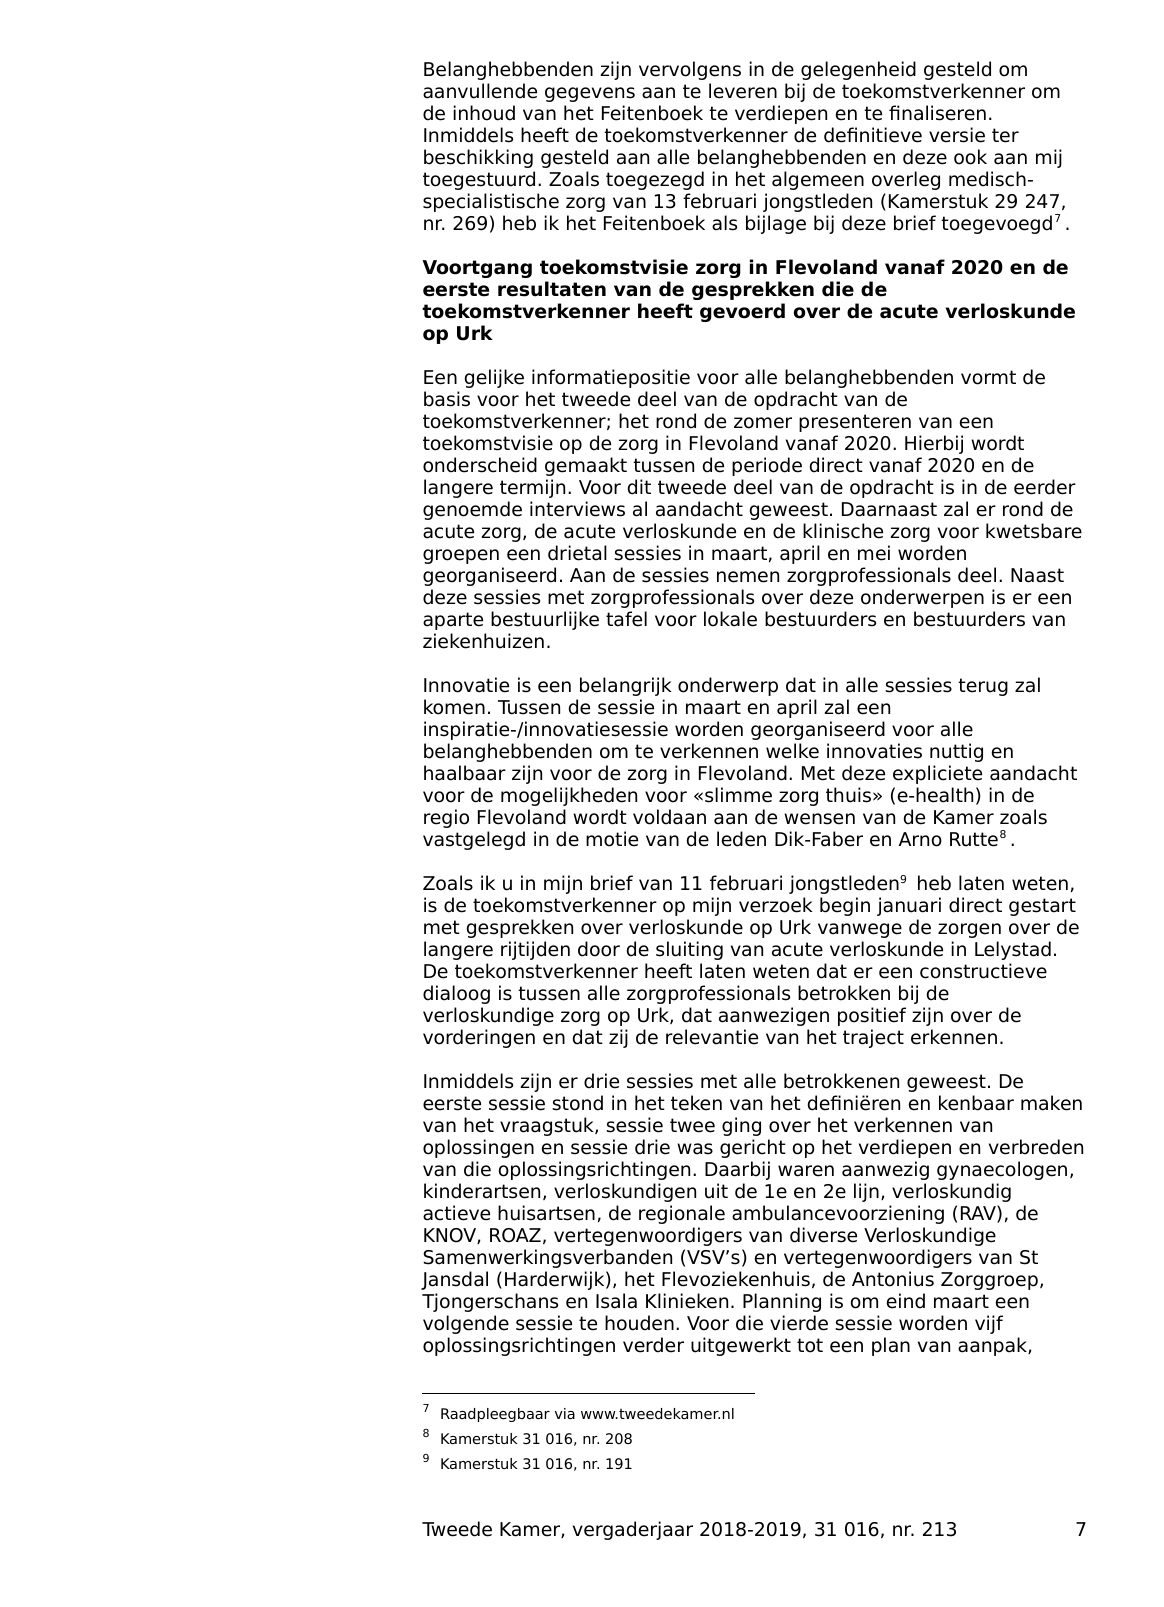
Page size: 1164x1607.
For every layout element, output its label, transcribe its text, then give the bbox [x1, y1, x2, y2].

subtitle Voortgang toekomstvisie zorg in Flevoland vanaf 2020 en de eerste resultaten van de gesprekken die de toekomstverkenner heeft gevoerd over de acute verloskunde op Urk [422, 257, 1087, 345]
text Kamerstuk 31 016, nr. 208 [422, 1427, 1087, 1449]
text Innovatie is een belangrijk onderwerp dat in alle sessies terug zal komen. Tussen de sessie in maart en april zal een inspiratie-/innovatiesessie worden georganiseerd voor alle belanghebbenden om te verkennen welke innovaties nuttig en haalbaar zijn voor de zorg in Flevoland. Met deze expliciete aandacht voor de mogelijkheden voor «slimme zorg thuis» (e-health) in de regio Flevoland wordt voldaan aan de wensen van de Kamer zoals vastgelegd in de motie van de leden Dik-Faber en Arno Rutte. [422, 675, 1087, 851]
text Inmiddels zijn er drie sessies met alle betrokkenen geweest. De eerste sessie stond in het teken van het definiëren en kenbaar maken van het vraagstuk, sessie twee ging over het verkennen van oplossingen en sessie drie was gericht op het verdiepen en verbreden van die oplossingsrichtingen. Daarbij waren aanwezig gynaecologen, kinderartsen, verloskundigen uit de 1e en 2e lijn, verloskundig actieve huisartsen, de regionale ambulancevoorziening (RAV), de KNOV, ROAZ, vertegenwoordigers van diverse Verloskundige Samenwerkingsverbanden (VSV’s) en vertegenwoordigers van St Jansdal (Harderwijk), het Flevoziekenhuis, de Antonius Zorggroep, Tjongerschans en Isala Klinieken. Planning is om eind maart een volgende sessie te houden. Voor die vierde sessie worden vijf oplossingsrichtingen verder uitgewerkt tot een plan van aanpak, [422, 1071, 1087, 1357]
text Kamerstuk 31 016, nr. 191 [422, 1452, 1087, 1474]
text Zoals ik u in mijn brief van 11 februari jongstleden heb laten weten, is de toekomstverkenner op mijn verzoek begin januari direct gestart met gesprekken over verloskunde op Urk vanwege de zorgen over de langere rijtijden door de sluiting van acute verloskunde in Lelystad. De toekomstverkenner heeft laten weten dat er een constructieve dialoog is tussen alle zorgprofessionals betrokken bij de verloskundige zorg op Urk, dat aanwezigen positief zijn over de vorderingen en dat zij de relevantie van het traject erkennen. [422, 873, 1087, 1049]
text Raadpleegbaar via www.tweedekamer.nl [422, 1402, 1087, 1424]
text Een gelijke informatiepositie voor alle belanghebbenden vormt de basis voor het tweede deel van de opdracht van de toekomstverkenner; het rond de zomer presenteren van een toekomstvisie op de zorg in Flevoland vanaf 2020. Hierbij wordt onderscheid gemaakt tussen de periode direct vanaf 2020 en de langere termijn. Voor dit tweede deel van de opdracht is in de eerder genoemde interviews al aandacht geweest. Daarnaast zal er rond de acute zorg, de acute verloskunde en de klinische zorg voor kwetsbare groepen een drietal sessies in maart, april en mei worden georganiseerd. Aan de sessies nemen zorgprofessionals deel. Naast deze sessies met zorgprofessionals over deze onderwerpen is er een aparte bestuurlijke tafel voor lokale bestuurders en bestuurders van ziekenhuizen. [422, 367, 1087, 653]
text Belanghebbenden zijn vervolgens in de gelegenheid gesteld om aanvullende gegevens aan te leveren bij de toekomstverkenner om de inhoud van het Feitenboek te verdiepen en te finaliseren. Inmiddels heeft de toekomstverkenner de definitieve versie ter beschikking gesteld aan alle belanghebbenden en deze ook aan mij toegestuurd. Zoals toegezegd in het algemeen overleg medisch-specialistische zorg van 13 februari jongstleden (Kamerstuk 29 247, nr. 269) heb ik het Feitenboek als bijlage bij deze brief toegevoegd. [422, 59, 1087, 235]
